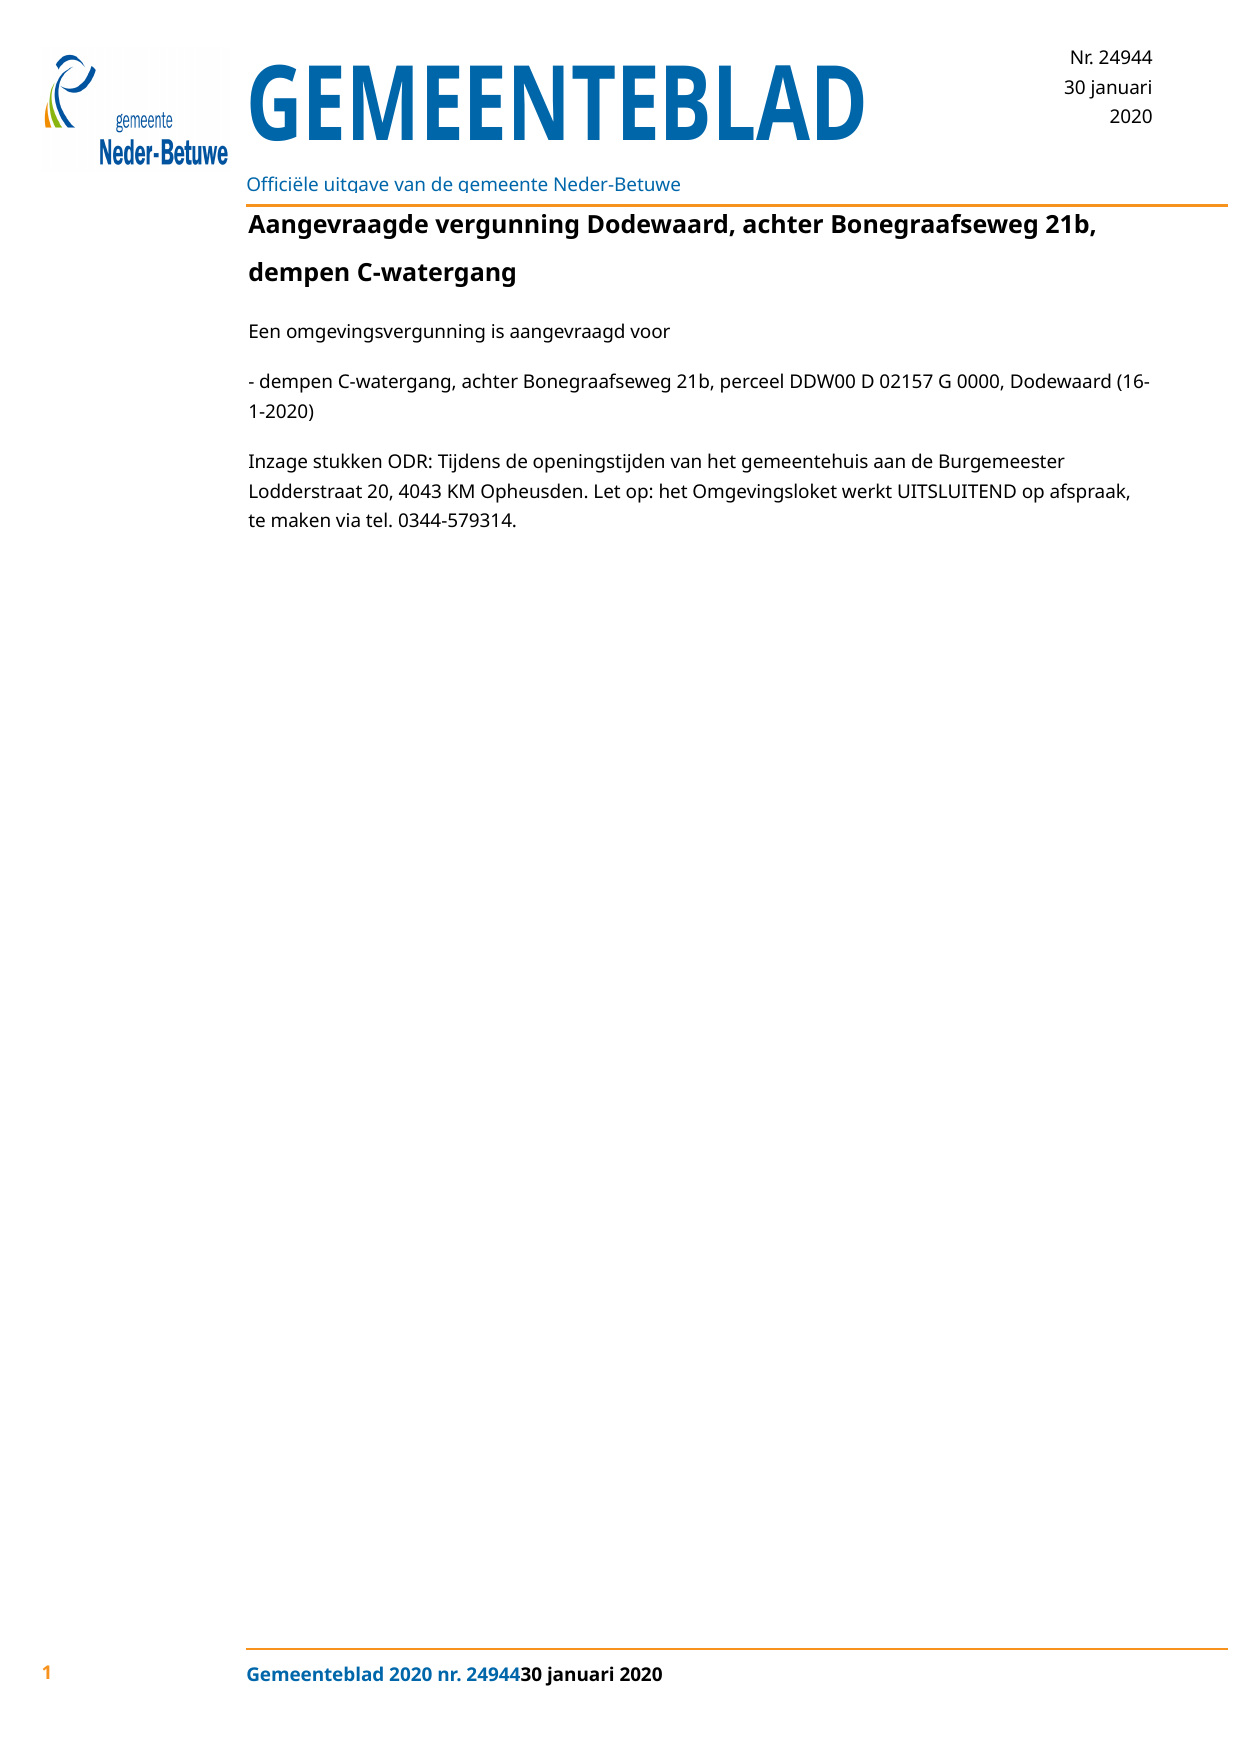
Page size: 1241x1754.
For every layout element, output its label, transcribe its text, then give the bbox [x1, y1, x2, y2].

text Inzage stukken ODR: Tijdens de openingstijden van het gemeentehuis aan de Burgemeester Lodderstraat 20, 4043 KM Opheusden. Let op: het Omgevingsloket werkt UITSLUITEND op afspraak, te maken via tel. 0344-579314. [248, 448, 1152, 533]
text - dempen C-watergang, achter Bonegraafseweg 21b, perceel DDW00 D 02157 G 0000, Dodewaard (16-1-2020) [248, 368, 1152, 424]
picture [41, 47, 231, 172]
text Aangevraagde vergunning Dodewaard, achter Bonegraafseweg 21b, dempen C-watergang [248, 207, 1152, 288]
text Een omgevingsvergunning is aangevraagd voor [248, 318, 1152, 344]
